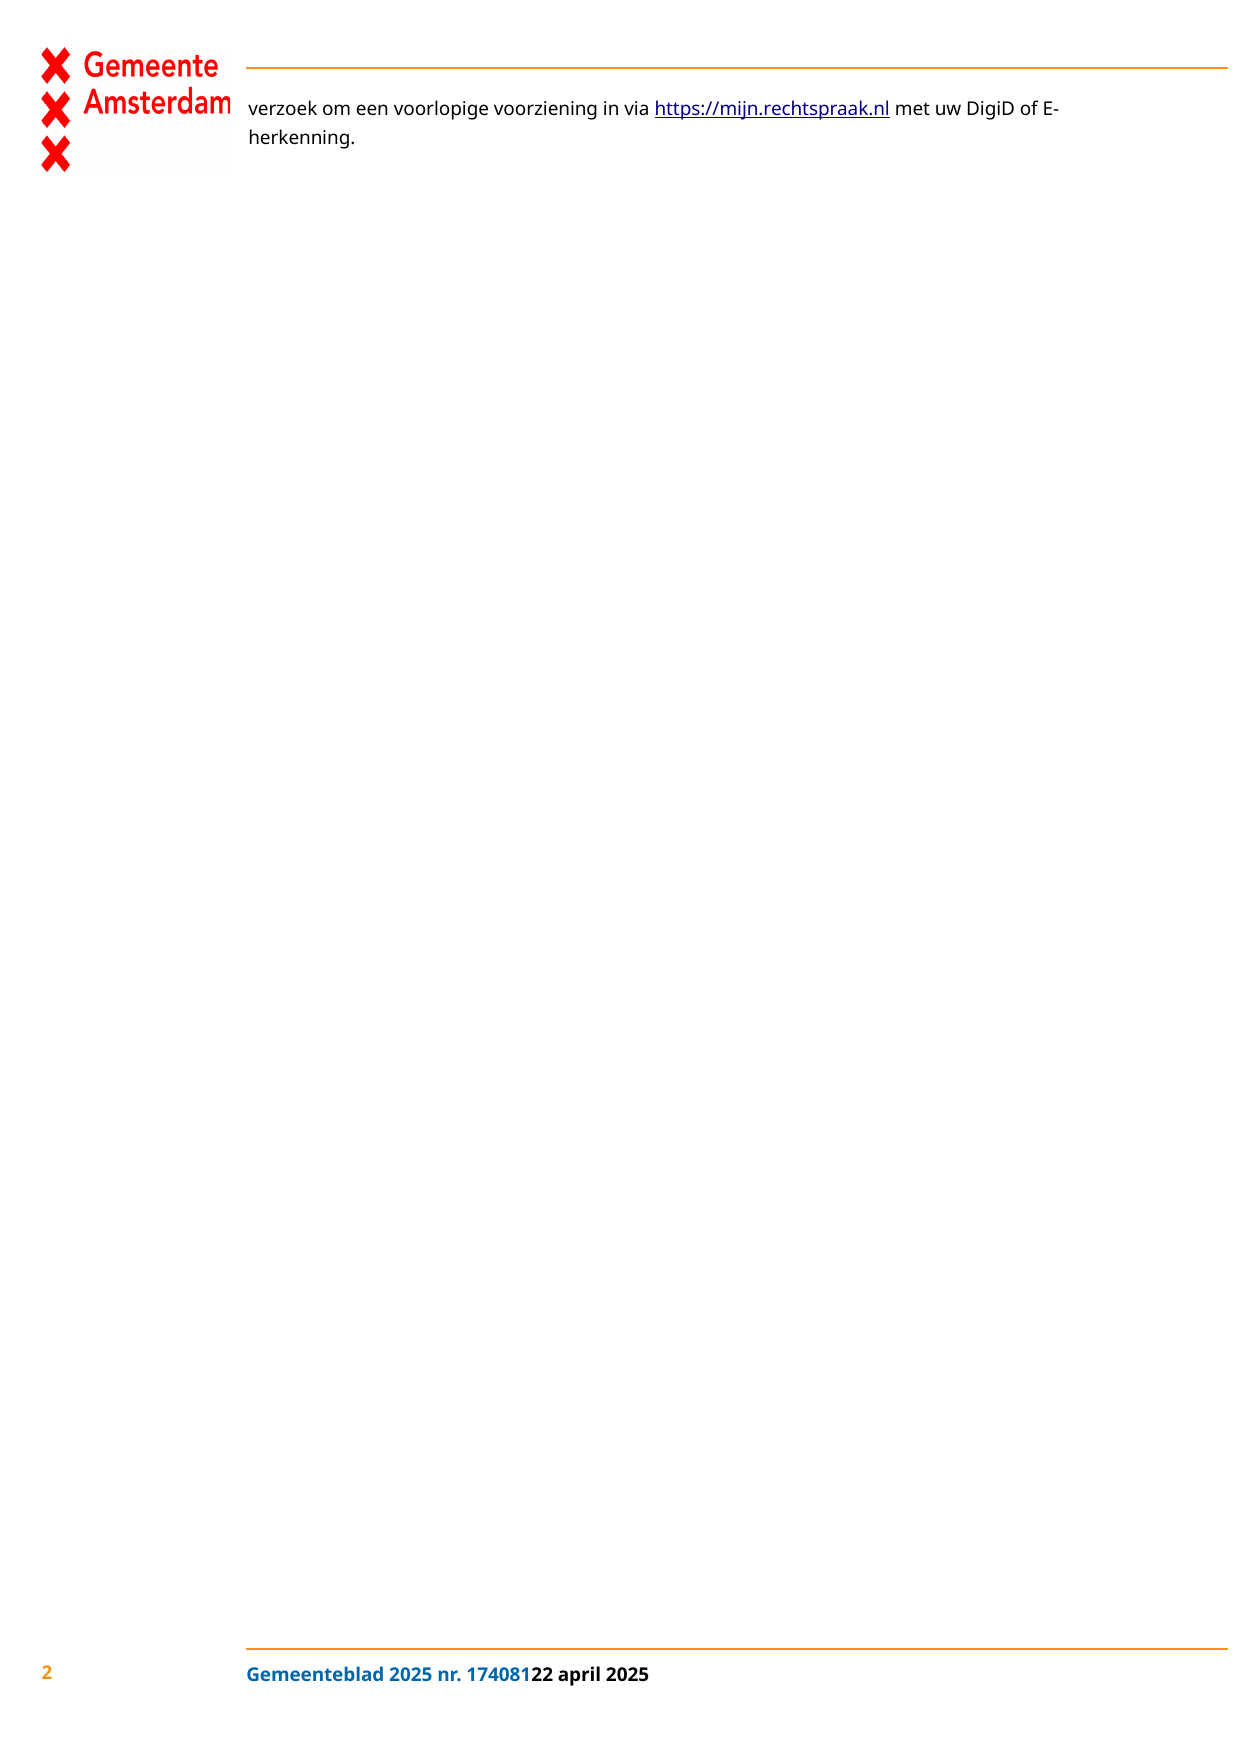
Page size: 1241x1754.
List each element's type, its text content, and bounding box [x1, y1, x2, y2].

picture [41, 47, 231, 172]
text verzoek om een voorlopige voorziening in via https://mijn.rechtspraak.nl met uw DigiD of E-herkenning. [248, 95, 1152, 150]
